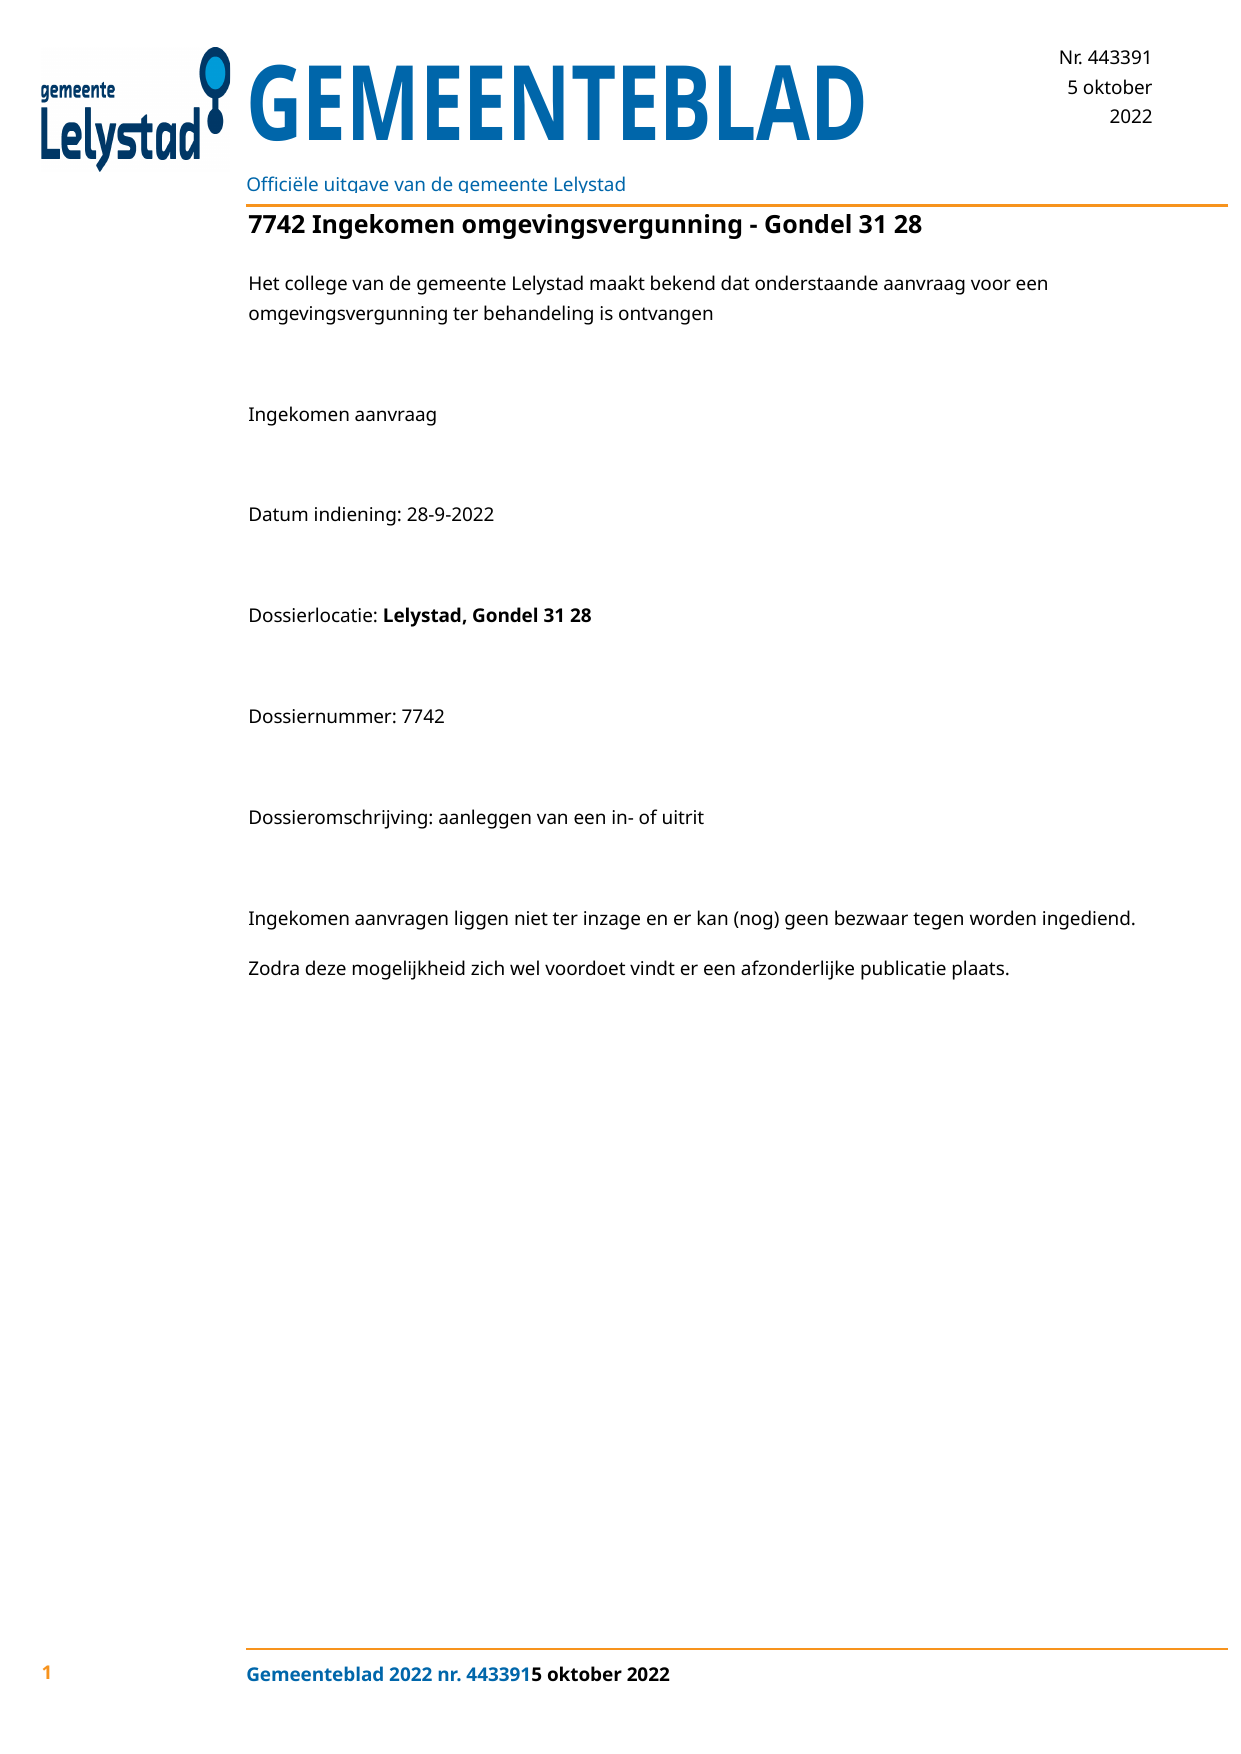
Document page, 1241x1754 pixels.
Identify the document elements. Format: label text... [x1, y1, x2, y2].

text Datum indiening: 28-9-2022 [248, 502, 1152, 527]
picture [41, 47, 231, 172]
text Ingekomen aanvragen liggen niet ter inzage en er kan (nog) geen bezwaar tegen worden ingediend. [248, 905, 1152, 931]
text Dossieromschrijving: aanleggen van een in- of uitrit [248, 804, 1152, 830]
text Het college van de gemeente Lelystad maakt bekend dat onderstaande aanvraag voor een omgevingsvergunning ter behandeling is ontvangen [248, 270, 1152, 326]
text Ingekomen aanvraag [248, 401, 1152, 426]
text Dossierlocatie: Lelystad, Gondel 31 28 [248, 602, 1152, 628]
text Dossiernummer: 7742 [248, 703, 1152, 729]
text 7742 Ingekomen omgevingsvergunning - Gondel 31 28 [248, 207, 1152, 241]
text Zodra deze mogelijkheid zich wel voordoet vindt er een afzonderlijke publicatie plaats. [248, 955, 1152, 981]
